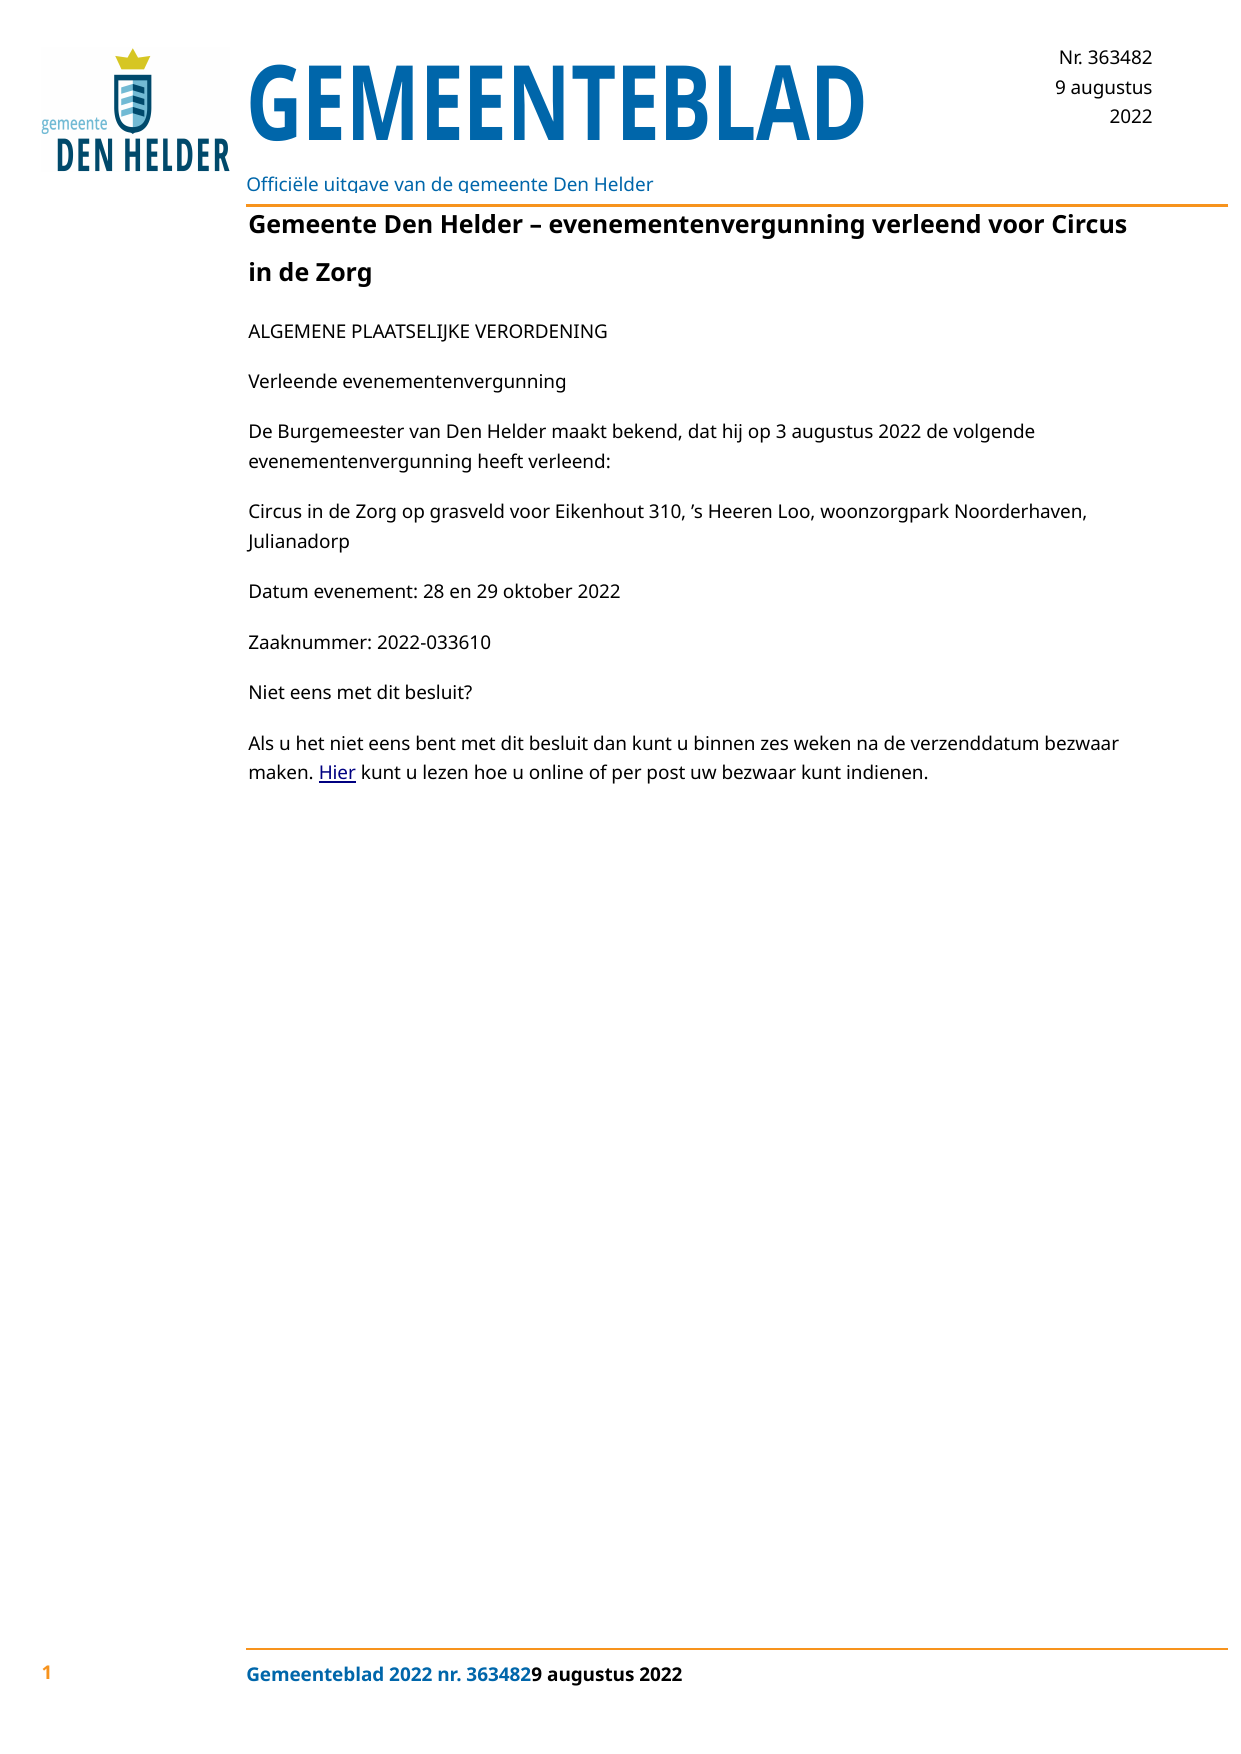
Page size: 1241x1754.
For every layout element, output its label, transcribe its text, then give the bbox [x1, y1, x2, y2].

picture [130, 157, 135, 172]
text Niet eens met dit besluit? [248, 679, 1152, 705]
text Verleende evenementenvergunning [248, 368, 1152, 394]
picture [100, 154, 106, 172]
picture [41, 47, 231, 172]
text Datum evenement: 28 en 29 oktober 2022 [248, 579, 1152, 604]
text ALGEMENE PLAATSELIJKE VERORDENING [248, 318, 1152, 344]
picture [63, 144, 68, 165]
picture [220, 160, 224, 172]
text Circus in de Zorg op grasveld voor Eikenhout 310, ’s Heeren Loo, woonzorgpark Noorderhaven, Julianadorp [248, 499, 1152, 554]
text Gemeente Den Helder – evenementenvergunning verleend voor Circus in de Zorg [248, 207, 1152, 288]
picture [182, 144, 187, 165]
text Als u het niet eens bent met dit besluit dan kunt u binnen zes weken na de verzenddatum bezwaar maken. Hier kunt u lezen hoe u online of per post uw bezwaar kunt indienen. [248, 730, 1152, 785]
text De Burgemeester van Den Helder maakt bekend, dat hij op 3 augustus 2022 de volgende evenementenvergunning heeft verleend: [248, 419, 1152, 474]
text Zaaknummer: 2022-033610 [248, 629, 1152, 655]
